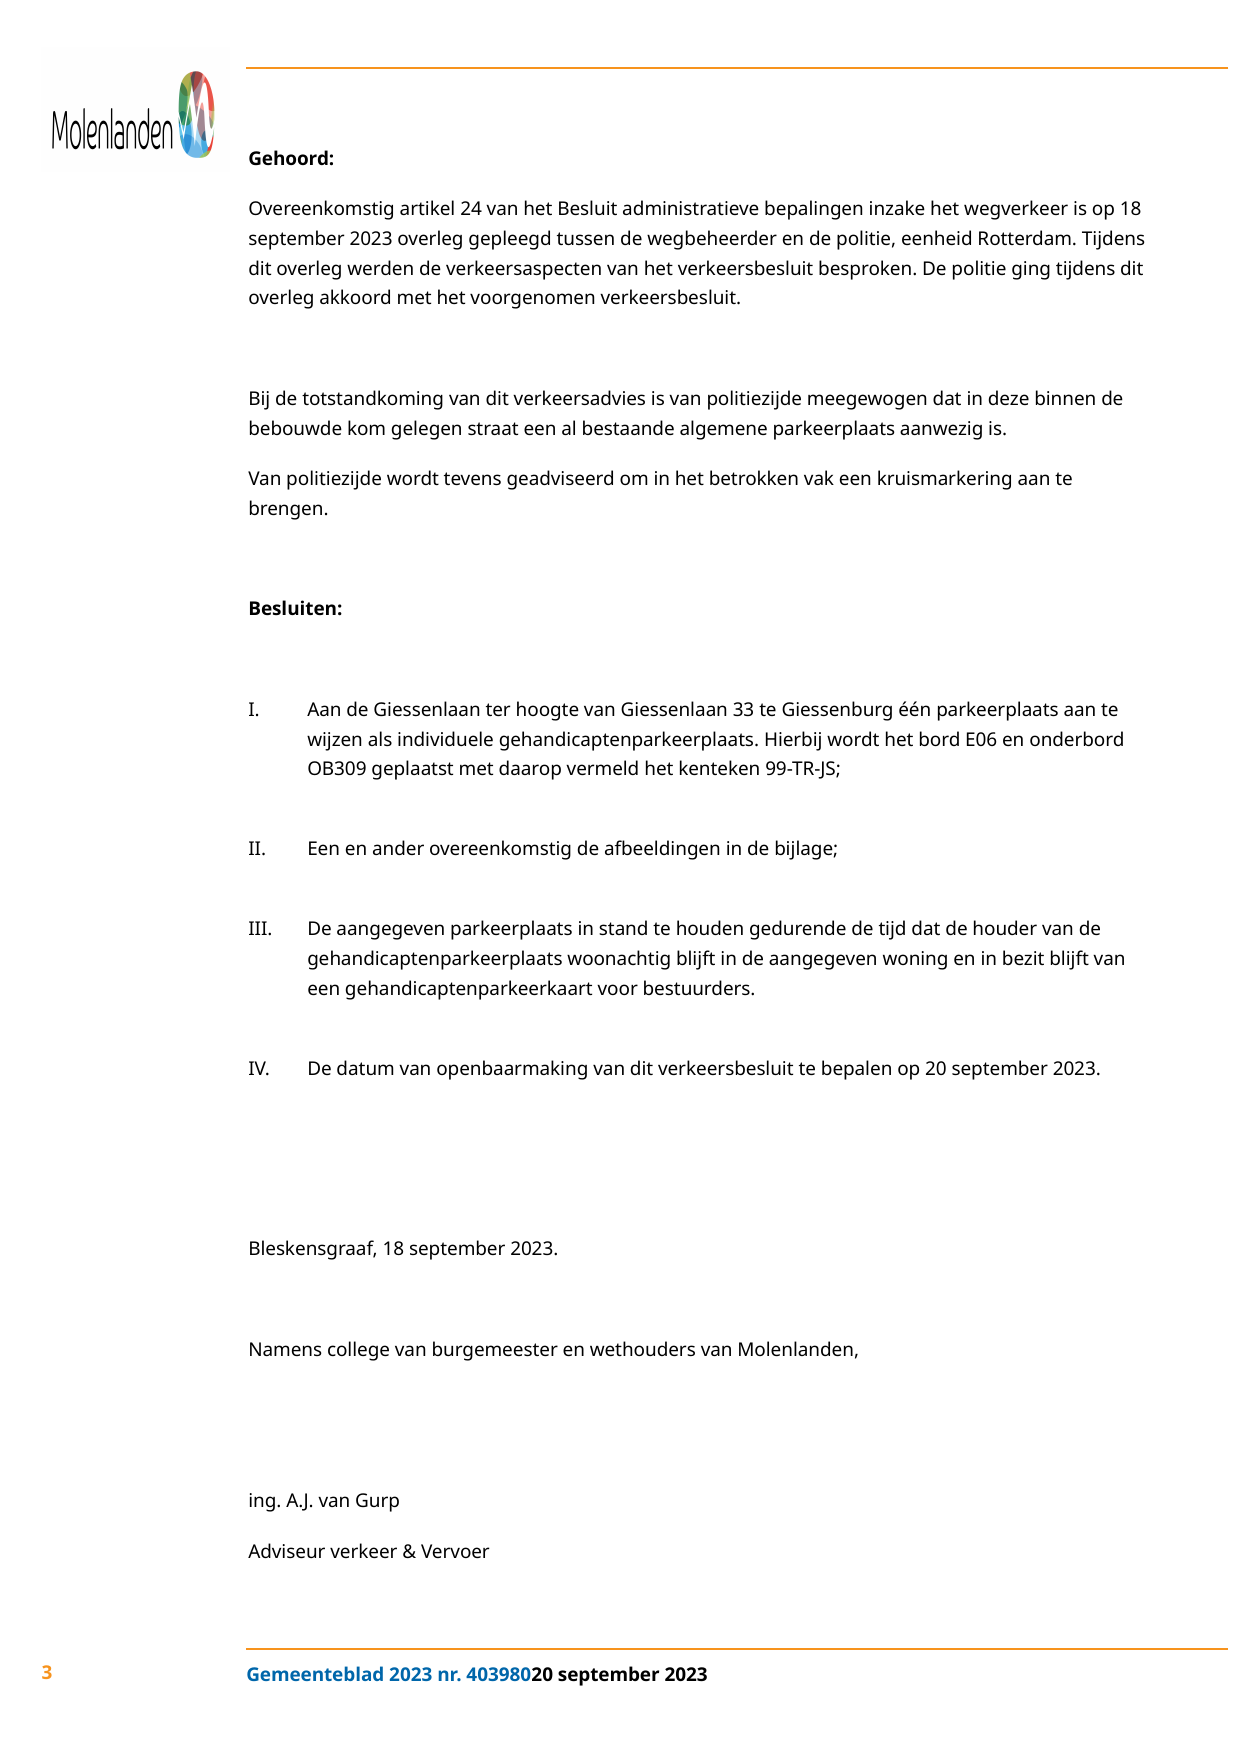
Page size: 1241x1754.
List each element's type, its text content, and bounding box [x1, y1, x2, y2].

text Besluiten: [248, 596, 1152, 621]
text Bleskensgraaf, 18 september 2023. [248, 1236, 1152, 1261]
text ing. A.J. van Gurp [248, 1488, 1152, 1513]
text Van politiezijde wordt tevens geadviseerd om in het betrokken vak een kruismarkering aan te brengen. [248, 465, 1152, 521]
text Overeenkomstig artikel 24 van het Besluit administratieve bepalingen inzake het wegverkeer is op 18 september 2023 overleg gepleegd tussen de wegbeheerder en de politie, eenheid Rotterdam. Tijdens dit overleg werden de verkeersaspecten van het verkeersbesluit besproken. De politie ging tijdens dit overleg akkoord met het voorgenomen verkeersbesluit. [248, 196, 1152, 310]
text Namens college van burgemeester en wethouders van Molenlanden, [248, 1336, 1152, 1362]
list De datum van openbaarmaking van dit verkeersbesluit te bepalen op 20 september 2023. [248, 1055, 1152, 1081]
list De aangegeven parkeerplaats in stand te houden gedurende de tijd dat de houder van de gehandicaptenparkeerplaats woonachtig blijft in de aangegeven woning en in bezit blijft van een gehandicaptenparkeerkaart voor bestuurders. [248, 916, 1152, 1001]
list Aan de Giessenlaan ter hoogte van Giessenlaan 33 te Giessenburg één parkeerplaats aan te wijzen als individuele gehandicaptenparkeerplaats. Hierbij wordt het bord E06 en onderbord OB309 geplaatst met daarop vermeld het kenteken 99-TR-JS; [248, 696, 1152, 781]
picture [41, 47, 231, 172]
text Adviseur verkeer & Vervoer [248, 1538, 1152, 1564]
text Gehoord: [248, 145, 1152, 171]
list Een en ander overeenkomstig de afbeeldingen in de bijlage; [248, 836, 1152, 861]
text Bij de totstandkoming van dit verkeersadvies is van politiezijde meegewogen dat in deze binnen de bebouwde kom gelegen straat een al bestaande algemene parkeerplaats aanwezig is. [248, 385, 1152, 441]
